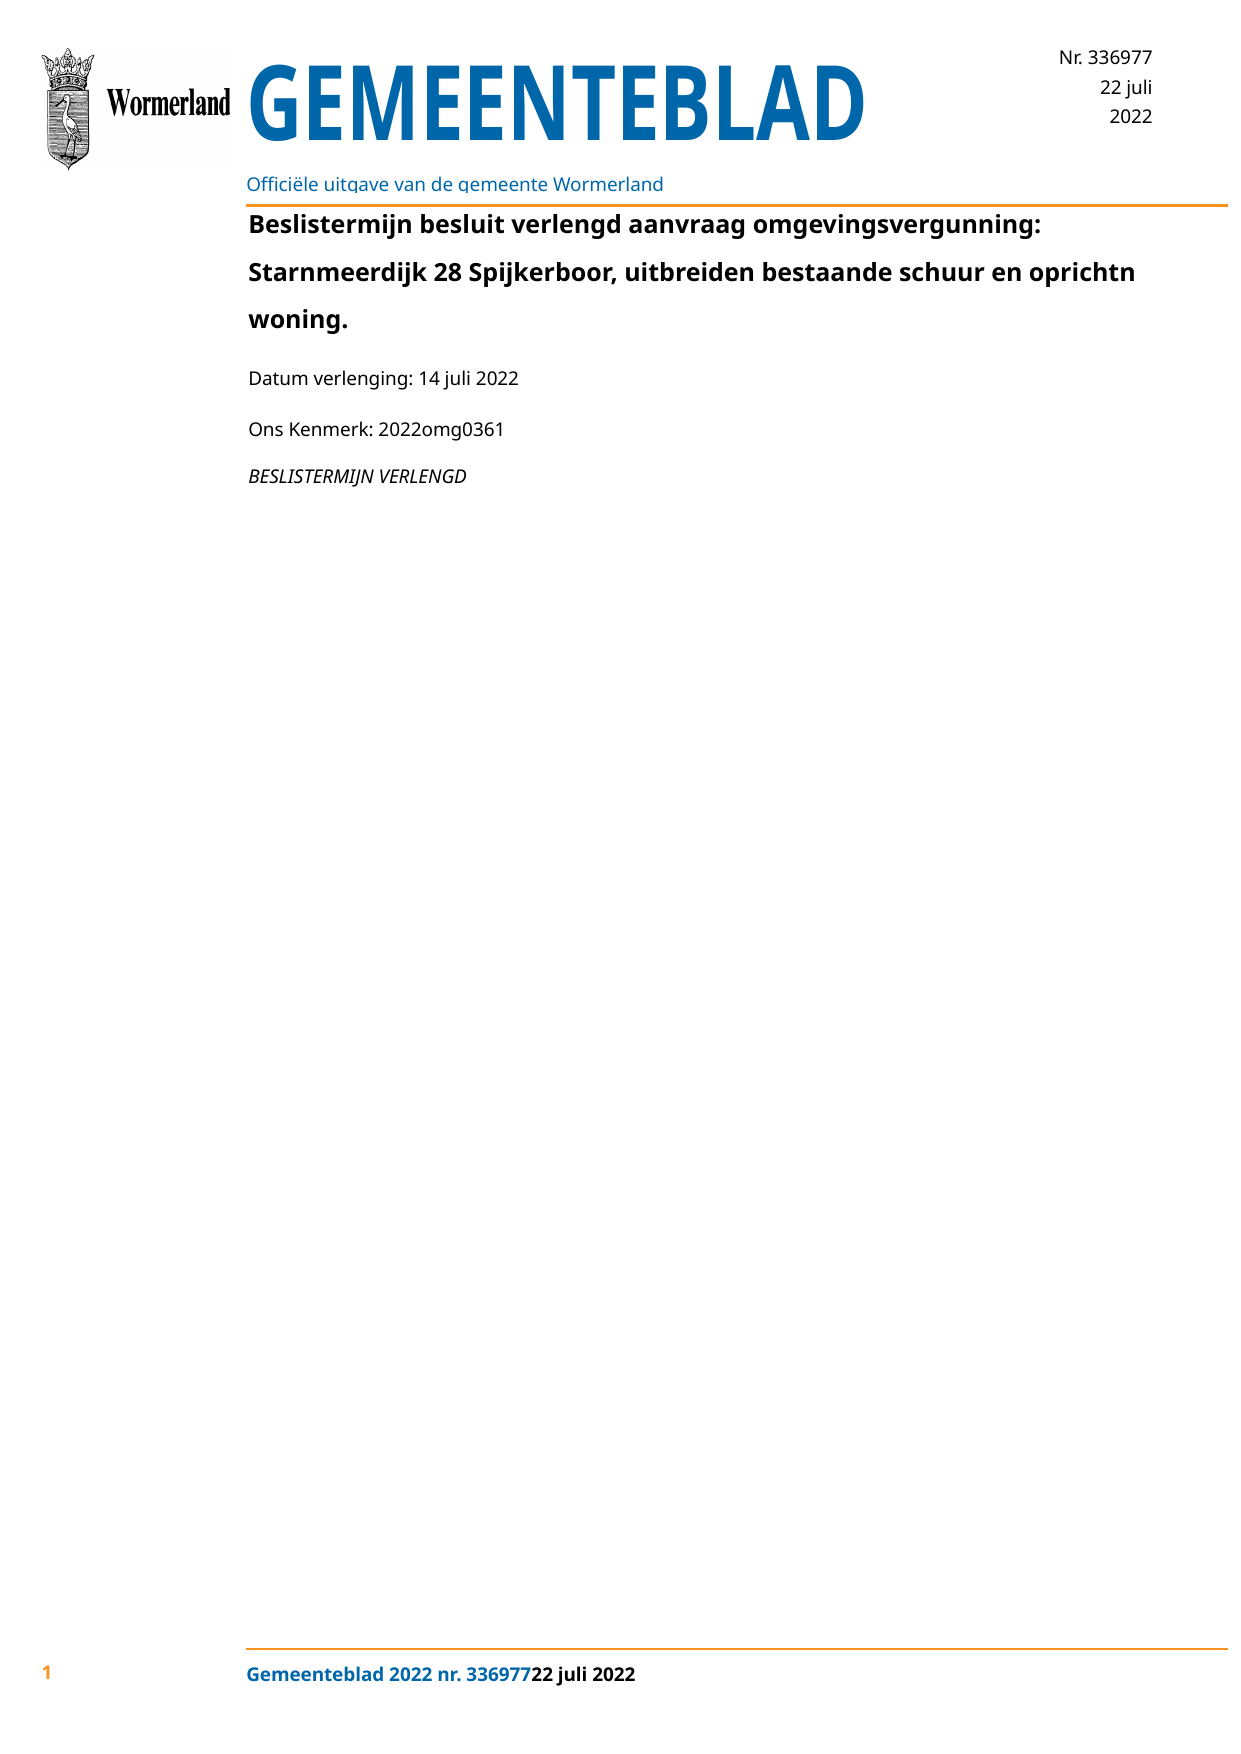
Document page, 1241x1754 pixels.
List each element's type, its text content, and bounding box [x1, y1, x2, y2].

text Datum verlenging: 14 juli 2022 [248, 366, 1152, 391]
text Ons Kenmerk: 2022omg0361 [248, 416, 1152, 442]
text Beslistermijn besluit verlengd aanvraag omgevingsvergunning: Starnmeerdijk 28 Spijkerboor, uitbreiden bestaande schuur en oprichtn woning. [248, 207, 1152, 336]
picture [41, 47, 231, 172]
text BESLISTERMIJN VERLENGD [248, 464, 1152, 489]
